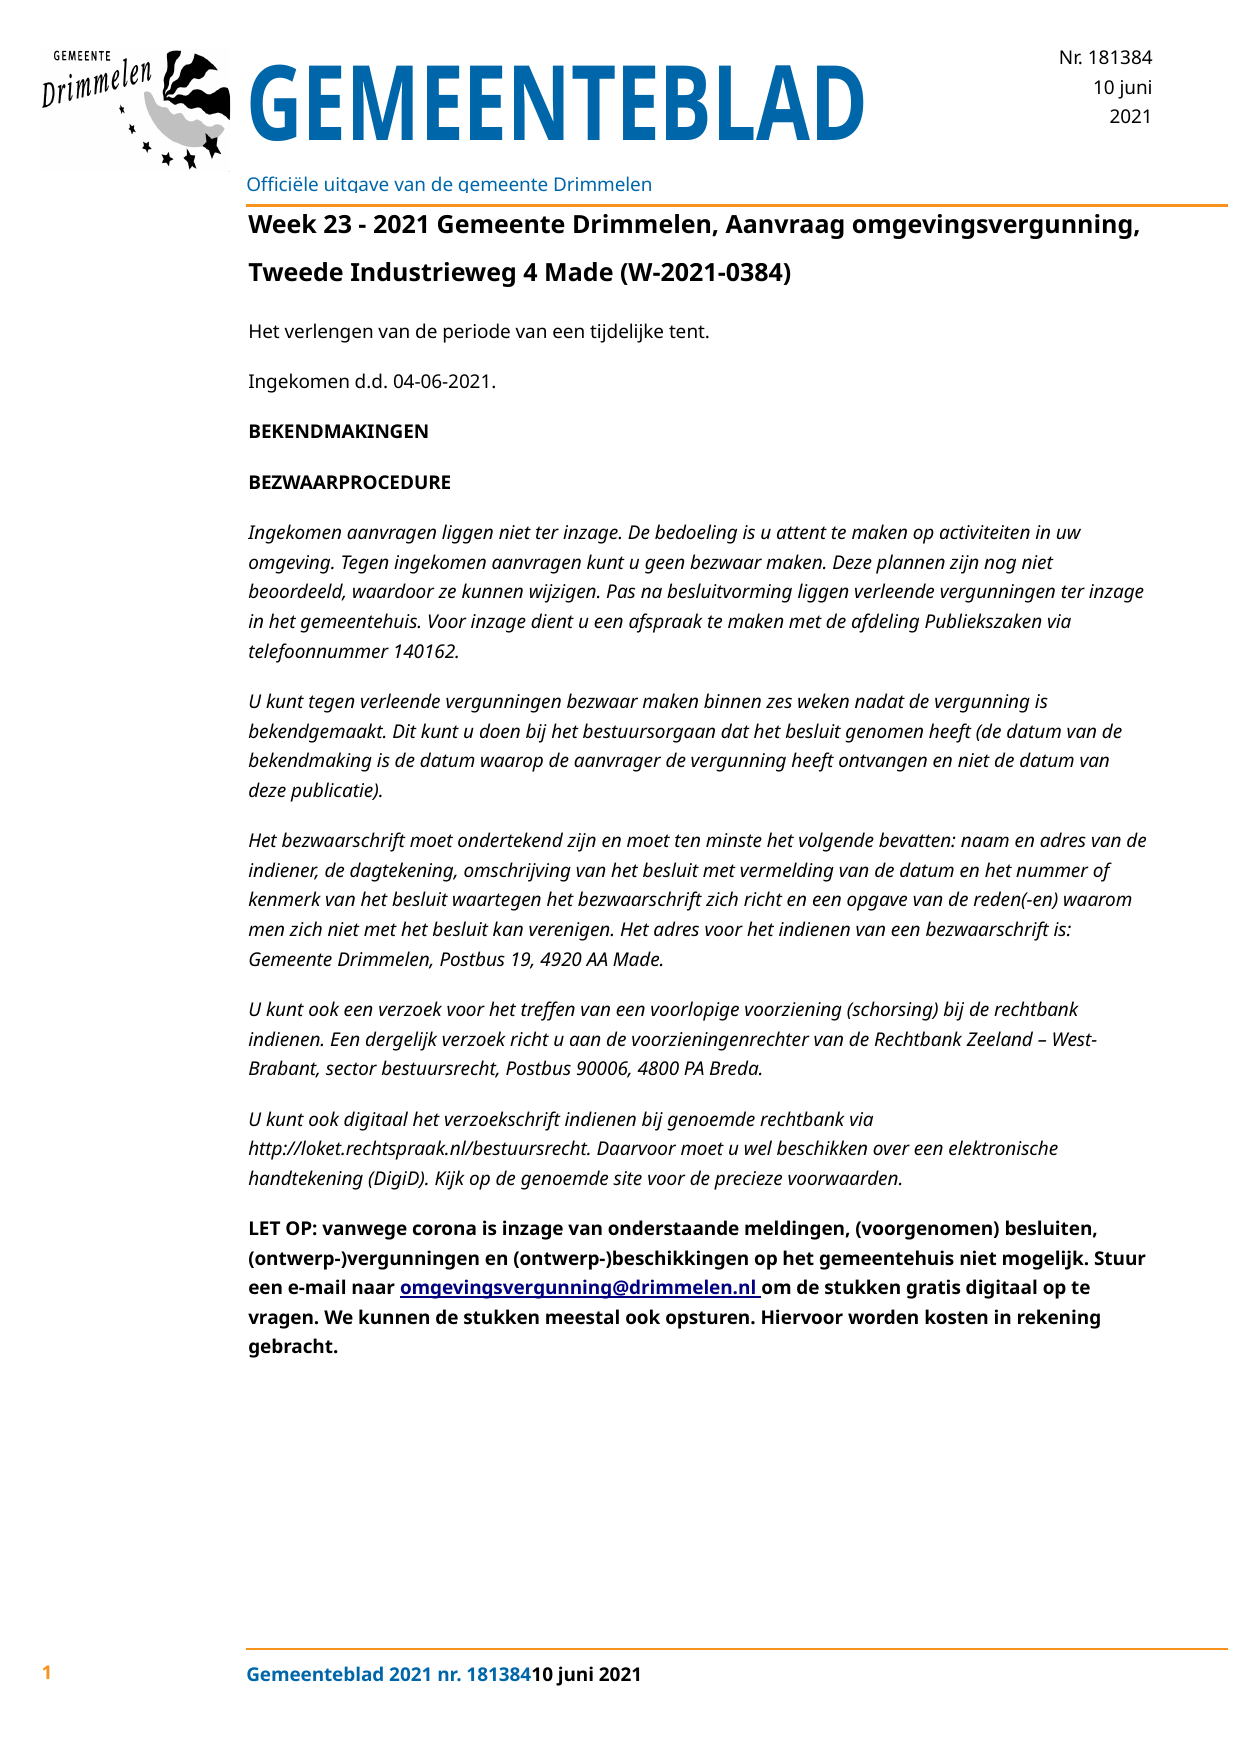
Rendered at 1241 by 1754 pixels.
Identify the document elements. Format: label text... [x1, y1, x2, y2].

text Het bezwaarschrift moet ondertekend zijn en moet ten minste het volgende bevatten: naam en adres van de indiener, de dagtekening, omschrijving van het besluit met vermelding van de datum en het nummer of kenmerk van het besluit waartegen het bezwaarschrift zich richt en een opgave van de reden(-en) waarom men zich niet met het besluit kan verenigen. Het adres voor het indienen van een bezwaarschrift is: Gemeente Drimmelen, Postbus 19, 4920 AA Made. [248, 827, 1152, 972]
text Ingekomen aanvragen liggen niet ter inzage. De bedoeling is u attent te maken op activiteiten in uw omgeving. Tegen ingekomen aanvragen kunt u geen bezwaar maken. Deze plannen zijn nog niet beoordeeld, waardoor ze kunnen wijzigen. Pas na besluitvorming liggen verleende vergunningen ter inzage in het gemeentehuis. Voor inzage dient u een afspraak te maken met de afdeling Publiekszaken via telefoonnummer 140162. [248, 519, 1152, 664]
text U kunt ook digitaal het verzoekschrift indienen bij genoemde rechtbank via http://loket.rechtspraak.nl/bestuursrecht. Daarvoor moet u wel beschikken over een elektronische handtekening (DigiD). Kijk op de genoemde site voor de precieze voorwaarden. [248, 1106, 1152, 1191]
text BEKENDMAKINGEN [248, 419, 1152, 444]
text U kunt tegen verleende vergunningen bezwaar maken binnen zes weken nadat de vergunning is bekendgemaakt. Dit kunt u doen bij het bestuursorgaan dat het besluit genomen heeft (de datum van de bekendmaking is de datum waarop de aanvrager de vergunning heeft ontvangen en niet de datum van deze publicatie). [248, 688, 1152, 803]
text BEZWAARPROCEDURE [248, 469, 1152, 495]
text Week 23 - 2021 Gemeente Drimmelen, Aanvraag omgevingsvergunning, Tweede Industrieweg 4 Made (W-2021-0384) [248, 207, 1152, 288]
text Ingekomen d.d. 04-06-2021. [248, 368, 1152, 394]
picture [41, 47, 231, 172]
text U kunt ook een verzoek voor het treffen van een voorlopige voorziening (schorsing) bij de rechtbank indienen. Een dergelijk verzoek richt u aan de voorzieningenrechter van de Rechtbank Zeeland – West-Brabant, sector bestuursrecht, Postbus 90006, 4800 PA Breda. [248, 996, 1152, 1081]
text LET OP: vanwege corona is inzage van onderstaande meldingen, (voorgenomen) besluiten, (ontwerp-)vergunningen en (ontwerp-)beschikkingen op het gemeentehuis niet mogelijk. Stuur een e-mail naar omgevingsvergunning@drimmelen.nl om de stukken gratis digitaal op te vragen. We kunnen de stukken meestal ook opsturen. Hiervoor worden kosten in rekening gebracht. [248, 1215, 1152, 1359]
text Het verlengen van de periode van een tijdelijke tent. [248, 318, 1152, 344]
